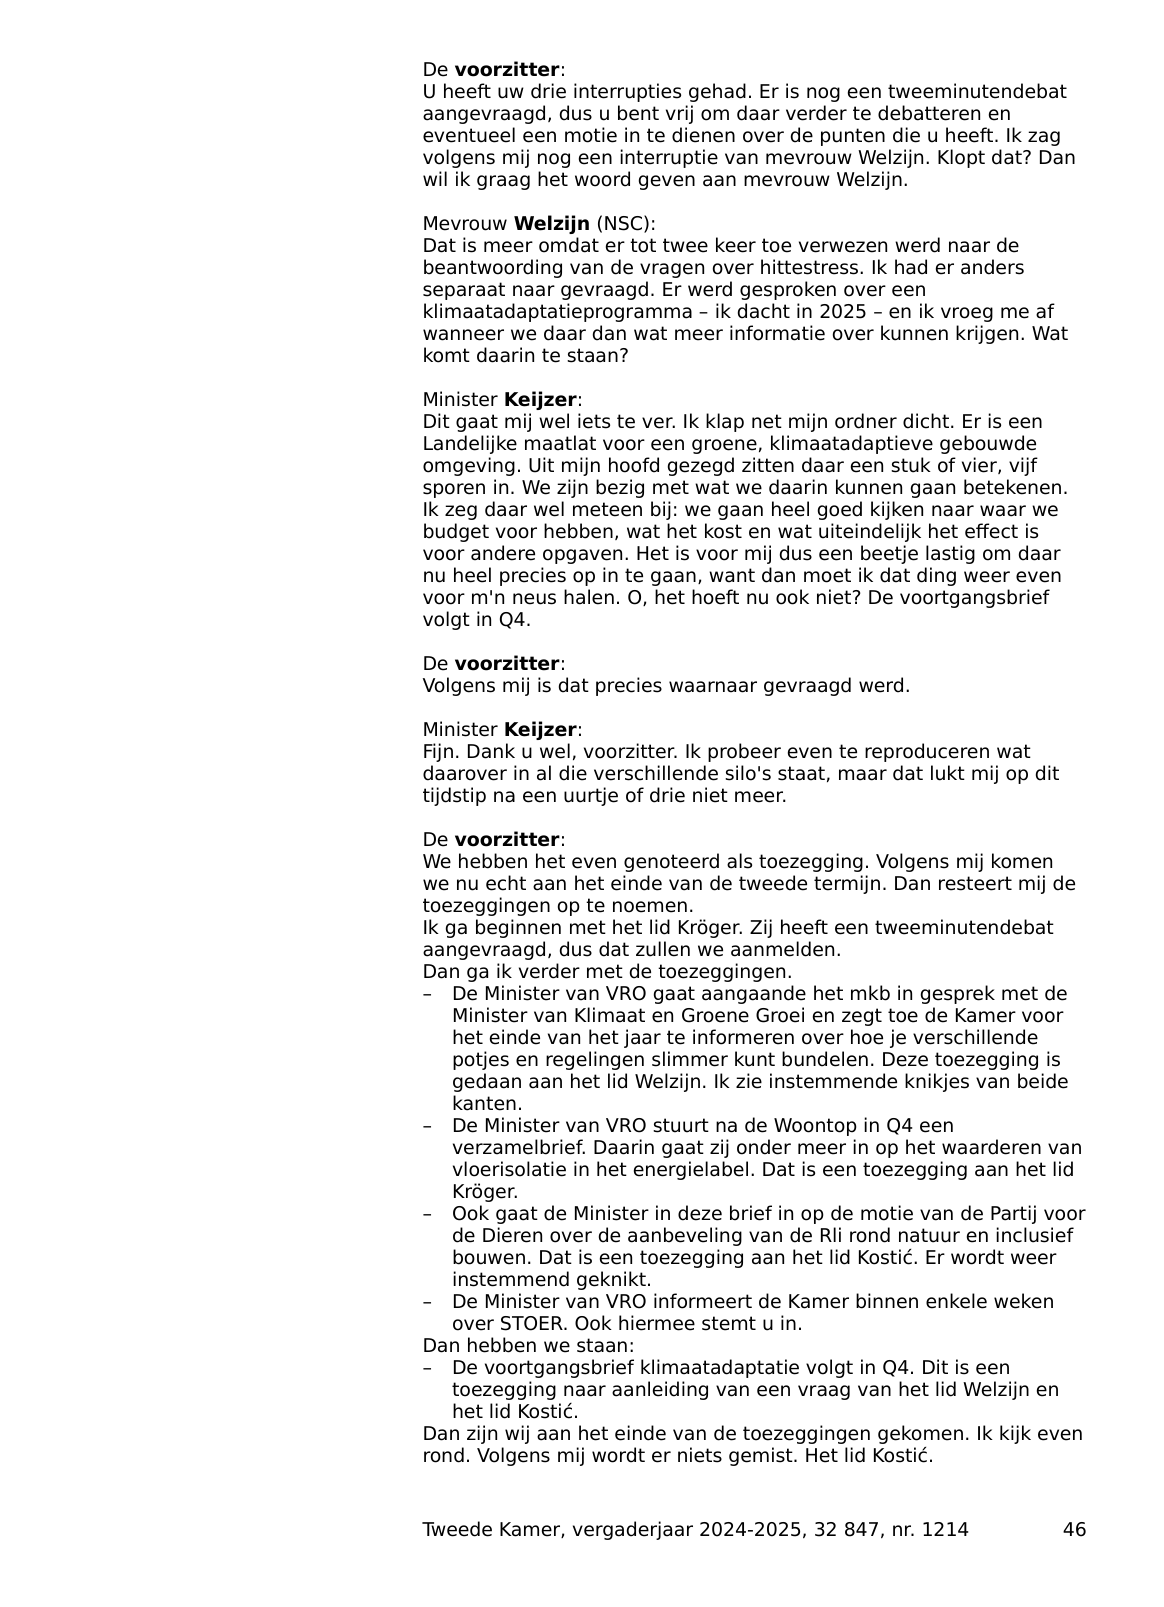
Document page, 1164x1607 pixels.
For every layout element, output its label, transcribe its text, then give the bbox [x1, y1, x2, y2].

text Volgens mij is dat precies waarnaar gevraagd werd. [422, 675, 1087, 697]
text Dat is meer omdat er tot twee keer toe verwezen werd naar de beantwoording van de vragen over hittestress. Ik had er anders separaat naar gevraagd. Er werd gesproken over een klimaatadaptatieprogramma – ik dacht in 2025 – en ik vroeg me af wanneer we daar dan wat meer informatie over kunnen krijgen. Wat komt daarin te staan? [422, 235, 1087, 367]
text De voorzitter: [422, 653, 1087, 675]
text – De Minister van VRO informeert de Kamer binnen enkele weken over STOER. Ook hiermee stemt u in. [422, 1291, 1087, 1335]
text Ik ga beginnen met het lid Kröger. Zij heeft een tweeminutendebat aangevraagd, dus dat zullen we aanmelden. [422, 917, 1087, 961]
text De voorzitter: [422, 59, 1087, 81]
text We hebben het even genoteerd als toezegging. Volgens mij komen we nu echt aan het einde van de tweede termijn. Dan resteert mij de toezeggingen op te noemen. [422, 851, 1087, 917]
text Dan zijn wij aan het einde van de toezeggingen gekomen. Ik kijk even rond. Volgens mij wordt er niets gemist. Het lid Kostić. [422, 1423, 1087, 1467]
text U heeft uw drie interrupties gehad. Er is nog een tweeminutendebat aangevraagd, dus u bent vrij om daar verder te debatteren en eventueel een motie in te dienen over de punten die u heeft. Ik zag volgens mij nog een interruptie van mevrouw Welzijn. Klopt dat? Dan wil ik graag het woord geven aan mevrouw Welzijn. [422, 81, 1087, 191]
text Dit gaat mij wel iets te ver. Ik klap net mijn ordner dicht. Er is een Landelijke maatlat voor een groene, klimaatadaptieve gebouwde omgeving. Uit mijn hoofd gezegd zitten daar een stuk of vier, vijf sporen in. We zijn bezig met wat we daarin kunnen gaan betekenen. Ik zeg daar wel meteen bij: we gaan heel goed kijken naar waar we budget voor hebben, wat het kost en wat uiteindelijk het effect is voor andere opgaven. Het is voor mij dus een beetje lastig om daar nu heel precies op in te gaan, want dan moet ik dat ding weer even voor m'n neus halen. O, het hoeft nu ook niet? De voortgangsbrief volgt in Q4. [422, 411, 1087, 631]
text – De Minister van VRO gaat aangaande het mkb in gesprek met de Minister van Klimaat en Groene Groei en zegt toe de Kamer voor het einde van het jaar te informeren over hoe je verschillende potjes en regelingen slimmer kunt bundelen. Deze toezegging is gedaan aan het lid Welzijn. Ik zie instemmende knikjes van beide kanten. [422, 983, 1087, 1115]
text Fijn. Dank u wel, voorzitter. Ik probeer even te reproduceren wat daarover in al die verschillende silo's staat, maar dat lukt mij op dit tijdstip na een uurtje of drie niet meer. [422, 741, 1087, 807]
text – Ook gaat de Minister in deze brief in op de motie van de Partij voor de Dieren over de aanbeveling van de Rli rond natuur en inclusief bouwen. Dat is een toezegging aan het lid Kostić. Er wordt weer instemmend geknikt. [422, 1203, 1087, 1291]
text Mevrouw Welzijn (NSC): [422, 213, 1087, 235]
text – De Minister van VRO stuurt na de Woontop in Q4 een verzamelbrief. Daarin gaat zij onder meer in op het waarderen van vloerisolatie in het energielabel. Dat is een toezegging aan het lid Kröger. [422, 1115, 1087, 1203]
text – De voortgangsbrief klimaatadaptatie volgt in Q4. Dit is een toezegging naar aanleiding van een vraag van het lid Welzijn en het lid Kostić. [422, 1357, 1087, 1423]
text Dan ga ik verder met de toezeggingen. [422, 961, 1087, 983]
text De voorzitter: [422, 829, 1087, 851]
text Minister Keijzer: [422, 719, 1087, 741]
text Minister Keijzer: [422, 389, 1087, 411]
text Dan hebben we staan: [422, 1335, 1087, 1357]
